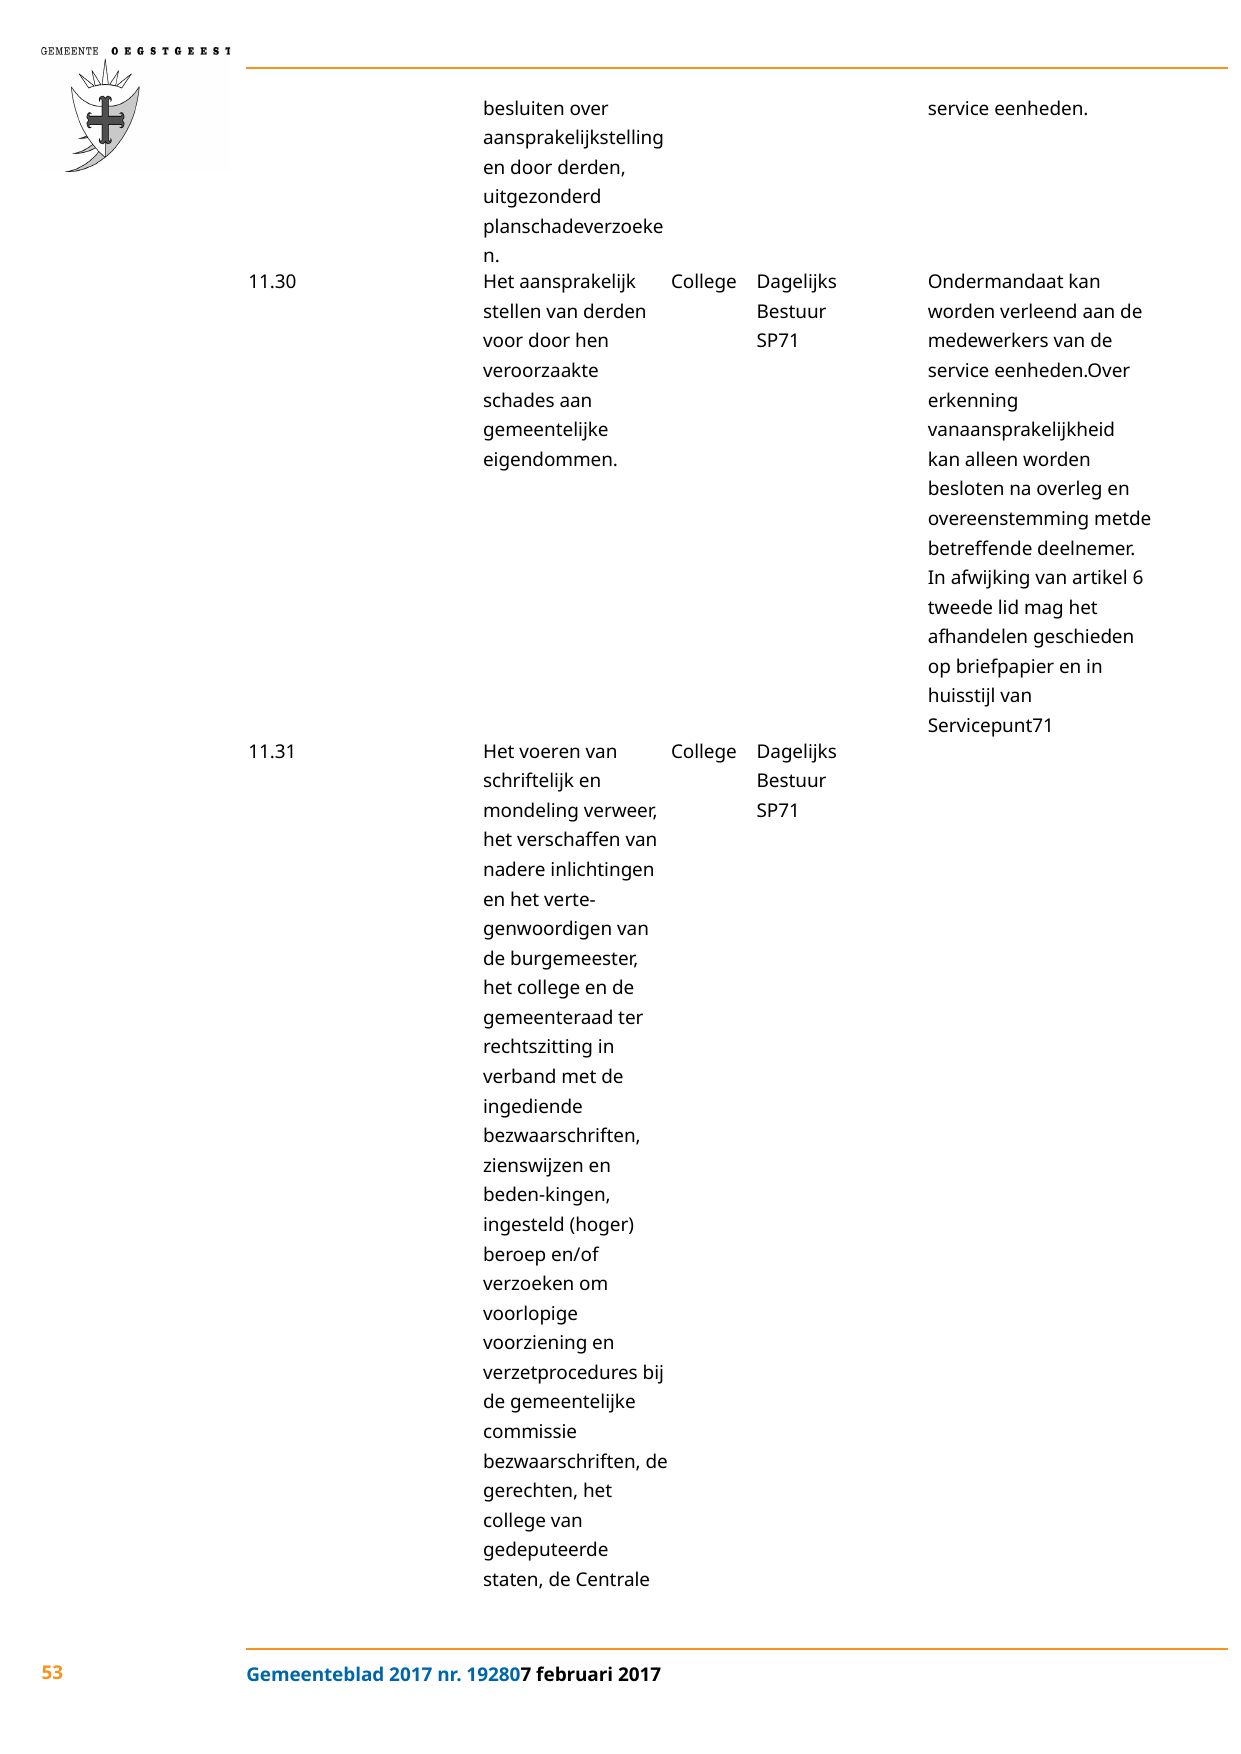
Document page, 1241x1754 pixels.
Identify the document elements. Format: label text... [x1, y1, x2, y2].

table_cell [248, 95, 312, 268]
table_cell Dagelijks Bestuur SP71 [756, 269, 856, 738]
table_cell service eenheden. [928, 95, 1152, 268]
table_cell [856, 95, 928, 268]
table_cell 11.30 [248, 269, 312, 738]
table_cell [312, 738, 483, 1592]
table_cell Dagelijks Bestuur SP71 [756, 738, 856, 1592]
table_cell [856, 738, 928, 1592]
table_cell Ondermandaat kan worden verleend aan de medewerkers van de service eenheden.Over erkenning vanaansprakelijkheid kan alleen worden besloten na overleg en overeenstemming metde betreffende deelnemer. In afwijking van artikel 6 tweede lid mag het afhandelen geschieden op briefpapier en in huisstijl van Servicepunt71 [928, 269, 1152, 738]
picture [41, 47, 231, 172]
table_cell [756, 95, 856, 268]
table_cell Het aansprakelijk stellen van derden voor door hen veroorzaakte schades aan gemeentelijke eigendommen. [483, 269, 671, 738]
table_cell [856, 269, 928, 738]
table_cell [928, 738, 1152, 1592]
table_cell College [671, 738, 756, 1592]
table_cell [312, 269, 483, 738]
table_cell Het voeren van schriftelijk en mondeling verweer, het verschaffen van nadere inlichtingen en het verte-genwoordigen van de burgemeester, het college en de gemeenteraad ter rechtszitting in verband met de ingediende bezwaarschriften, zienswijzen en beden-kingen, ingesteld (hoger) beroep en/of verzoeken om voorlopige voorziening en verzetprocedures bij de gemeentelijke commissie bezwaarschriften, de gerechten, het college van gedeputeerde staten, de Centrale [483, 738, 671, 1592]
table_cell [312, 95, 483, 268]
table_cell College [671, 269, 756, 738]
table_cell 11.31 [248, 738, 312, 1592]
table_cell [671, 95, 756, 268]
table_cell besluiten over aansprakelijkstellingen door derden, uitgezonderd planschadeverzoeken. [483, 95, 671, 268]
